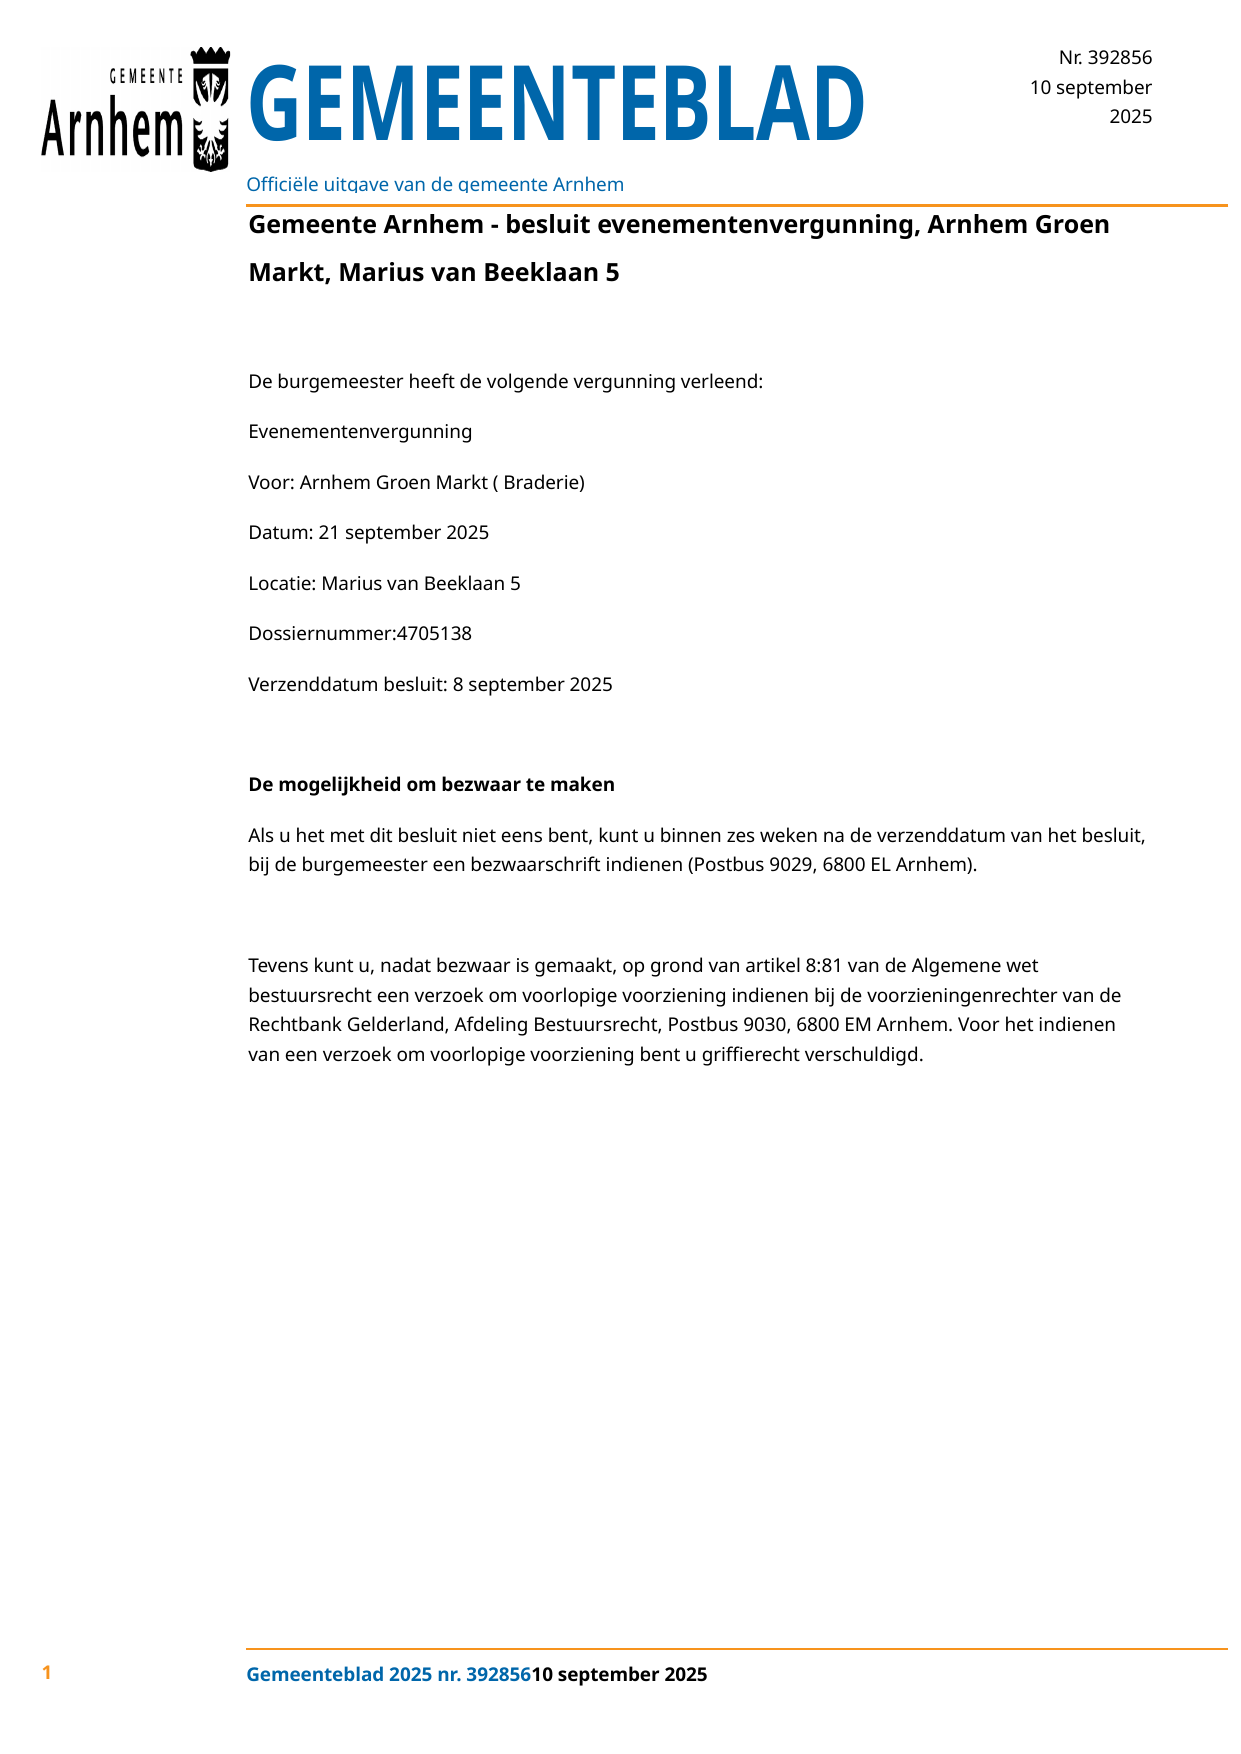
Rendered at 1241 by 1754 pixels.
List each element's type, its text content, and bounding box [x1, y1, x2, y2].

text Als u het met dit besluit niet eens bent, kunt u binnen zes weken na de verzenddatum van het besluit, bij de burgemeester een bezwaarschrift indienen (Postbus 9029, 6800 EL Arnhem). [248, 822, 1152, 877]
text Verzenddatum besluit: 8 september 2025 [248, 671, 1152, 697]
text De mogelijkheid om bezwaar te maken [248, 772, 1152, 797]
text Datum: 21 september 2025 [248, 519, 1152, 545]
text De burgemeester heeft de volgende vergunning verleend: [248, 368, 1152, 394]
text Voor: Arnhem Groen Markt ( Braderie) [248, 469, 1152, 495]
text Tevens kunt u, nadat bezwaar is gemaakt, op grond van artikel 8:81 van de Algemene wet bestuursrecht een verzoek om voorlopige voorziening indienen bij de voorzieningenrechter van de Rechtbank Gelderland, Afdeling Bestuursrecht, Postbus 9030, 6800 EM Arnhem. Voor het indienen van een verzoek om voorlopige voorziening bent u griffierecht verschuldigd. [248, 952, 1152, 1067]
picture [41, 47, 231, 172]
text Gemeente Arnhem - besluit evenementenvergunning, Arnhem Groen Markt, Marius van Beeklaan 5 [248, 207, 1152, 288]
text Dossiernummer:4705138 [248, 620, 1152, 646]
text Evenementenvergunning [248, 419, 1152, 444]
text Locatie: Marius van Beeklaan 5 [248, 570, 1152, 596]
